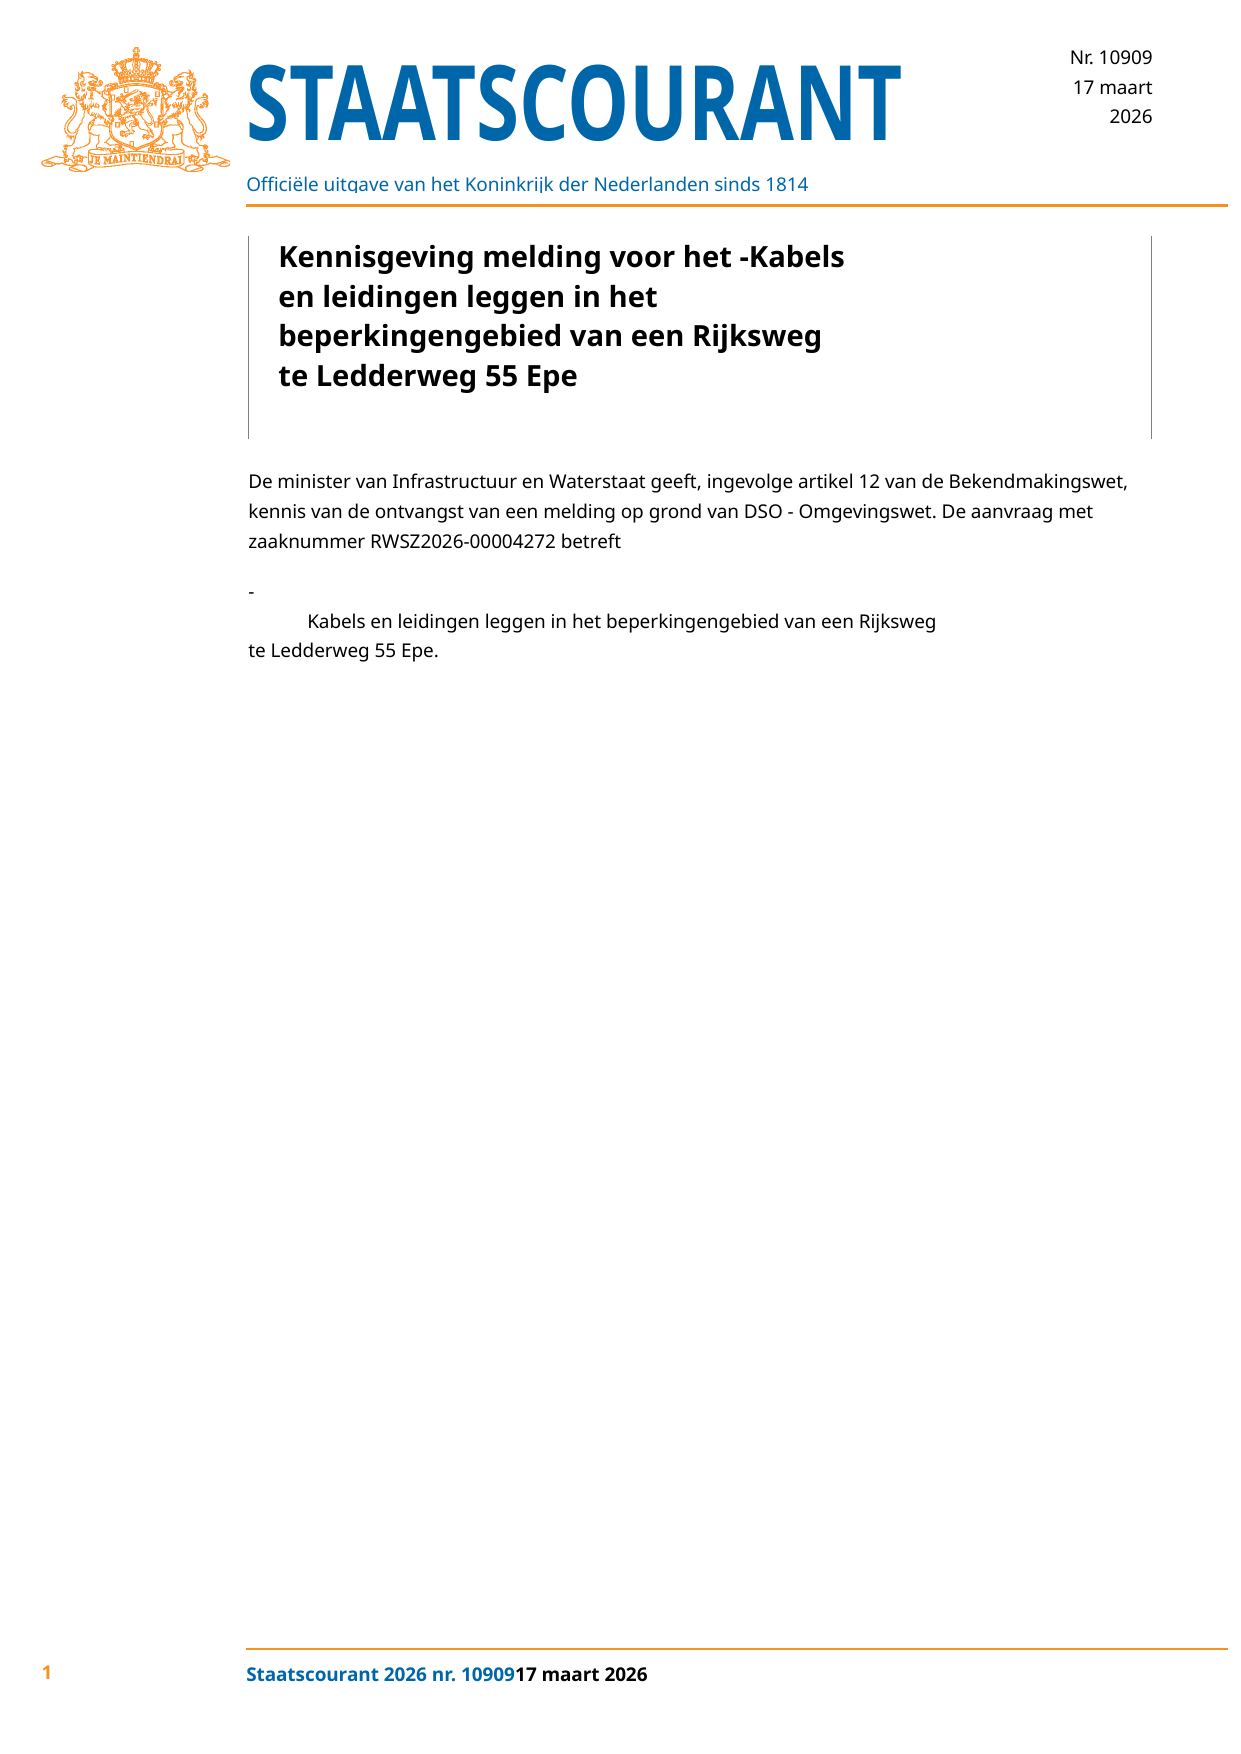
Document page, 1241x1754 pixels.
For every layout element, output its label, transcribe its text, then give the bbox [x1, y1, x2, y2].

picture [41, 47, 231, 172]
table_header [850, 236, 912, 413]
table_header [850, 414, 1151, 439]
table_header Kennisgeving melding voor het -Kabels en leidingen leggen in het beperkingengebied van een Rijksweg te Ledderweg 55 Epe [249, 236, 850, 439]
text te Ledderweg 55 Epe. [248, 637, 1152, 663]
table_header [1090, 236, 1151, 413]
list Kabels en leidingen leggen in het beperkingengebied van een Rijksweg [248, 608, 1152, 633]
text De minister van Infrastructuur en Waterstaat geeft, ingevolge artikel 12 van de Bekendmakingswet, kennis van de ontvangst van een melding op grond van DSO - Omgevingswet. De aanvraag met zaaknummer RWSZ2026-00004272 betreft [248, 469, 1152, 553]
picture [912, 236, 1090, 414]
